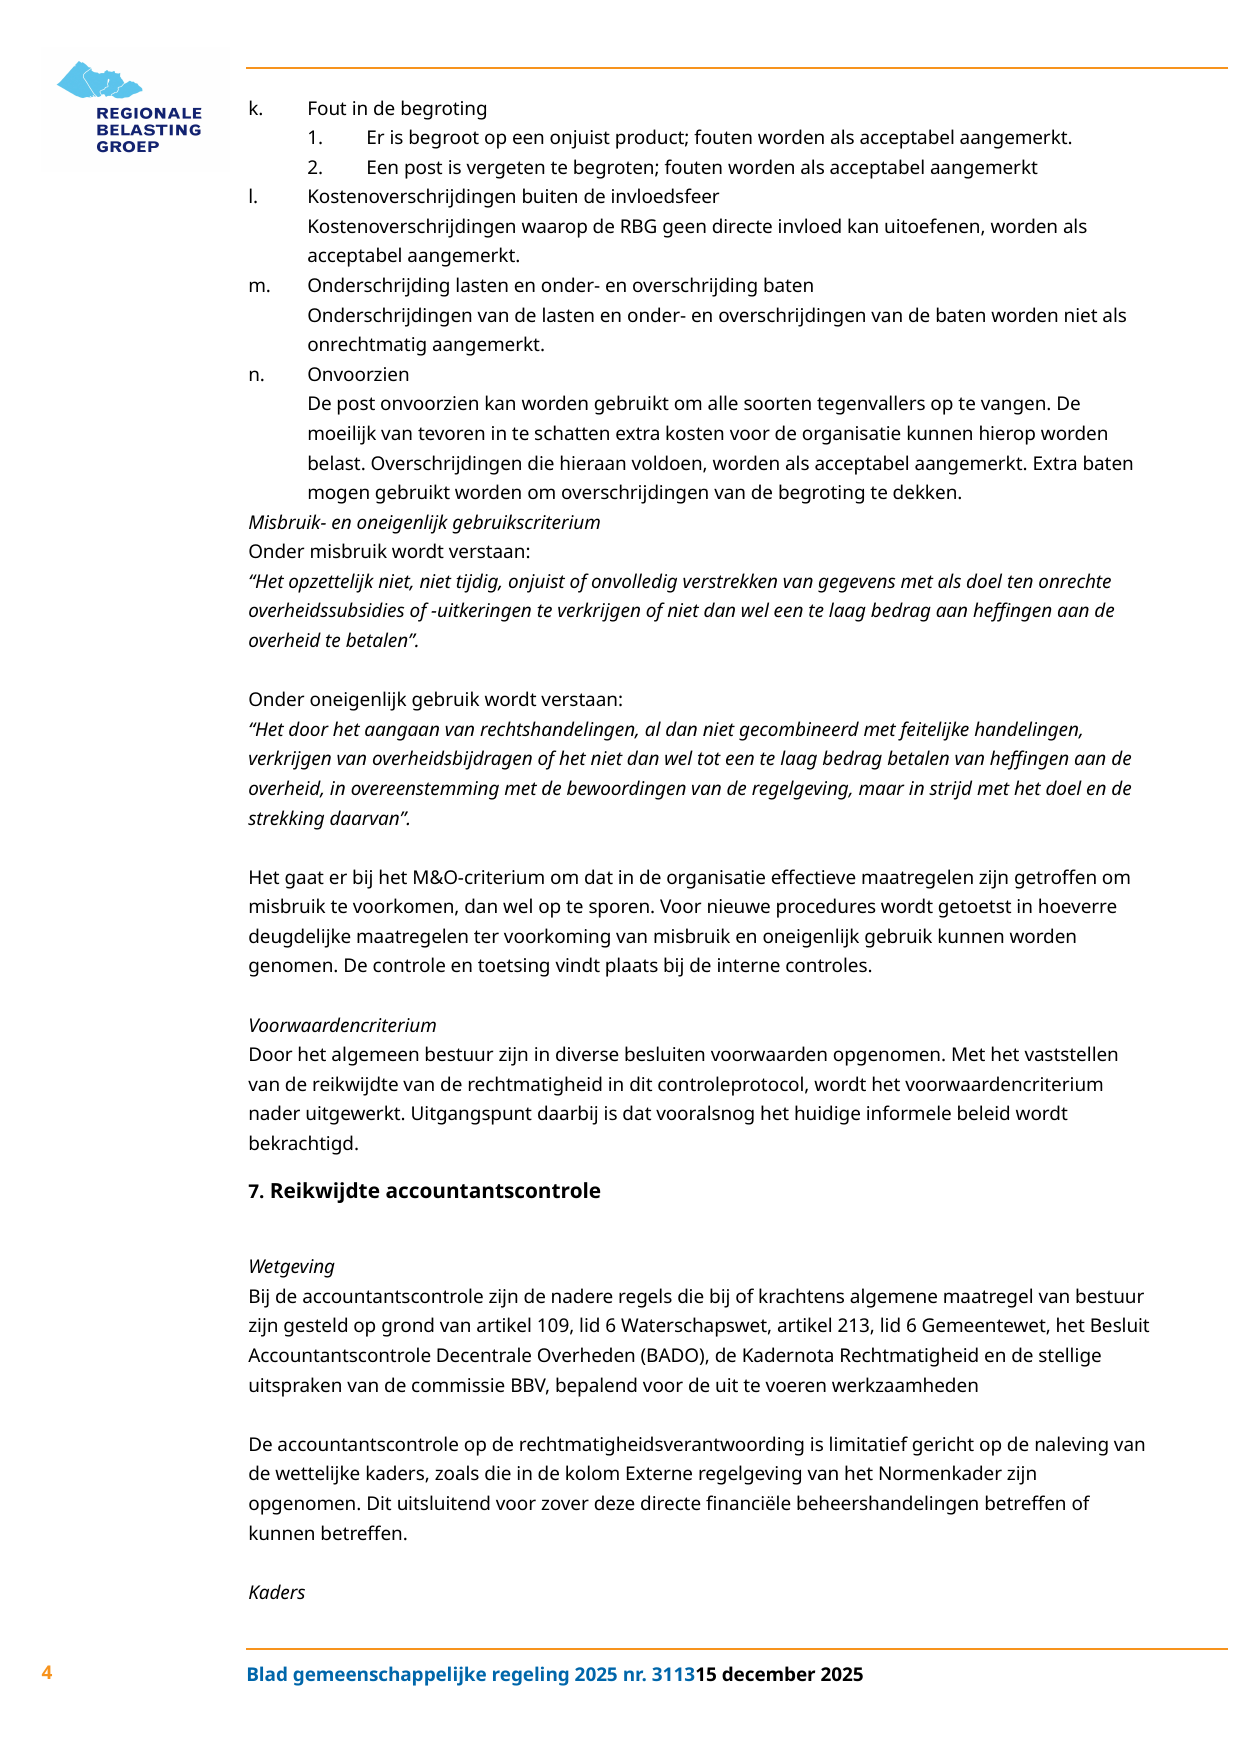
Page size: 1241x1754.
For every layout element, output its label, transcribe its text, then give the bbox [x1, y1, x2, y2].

list Kostenoverschrijdingen buiten de invloedsfeer [248, 183, 1152, 209]
text “Het opzettelijk niet, niet tijdig, onjuist of onvolledig verstrekken van gegevens met als doel ten onrechte overheidssubsidies of -uitkeringen te verkrijgen of niet dan wel een te laag bedrag aan heffingen aan de overheid te betalen”. [248, 568, 1152, 653]
text “Het door het aangaan van rechtshandelingen, al dan niet gecombineerd met feitelijke handelingen, verkrijgen van overheidsbijdragen of het niet dan wel tot een te laag bedrag betalen van heffingen aan de overheid, in overeenstemming met de bewoordingen van de regelgeving, maar in strijd met het doel en de strekking daarvan”. [248, 716, 1152, 831]
text Onder oneigenlijk gebruik wordt verstaan: [248, 686, 1152, 712]
list Kostenoverschrijdingen waarop de RBG geen directe invloed kan uitoefenen, worden als acceptabel aangemerkt. [248, 213, 1152, 268]
text Door het algemeen bestuur zijn in diverse besluiten voorwaarden opgenomen. Met het vaststellen van de reikwijdte van de rechtmatigheid in dit controleprotocol, wordt het voorwaardencriterium nader uitgewerkt. Uitgangspunt daarbij is dat vooralsnog het huidige informele beleid wordt bekrachtigd. [248, 1041, 1152, 1156]
text Voorwaardencriterium [248, 1012, 1152, 1038]
text 7. Reikwijdte accountantscontrole [248, 1176, 1152, 1204]
list Onvoorzien [248, 361, 1152, 387]
list Er is begroot op een onjuist product; fouten worden als acceptabel aangemerkt. [307, 124, 1152, 150]
list De post onvoorzien kan worden gebruikt om alle soorten tegenvallers op te vangen. De moeilijk van tevoren in te schatten extra kosten voor de organisatie kunnen hierop worden belast. Overschrijdingen die hieraan voldoen, worden als acceptabel aangemerkt. Extra baten mogen gebruikt worden om overschrijdingen van de begroting te dekken. [248, 391, 1152, 505]
list Onderschrijding lasten en onder- en overschrijding baten [248, 272, 1152, 298]
list Een post is vergeten te begroten; fouten worden als acceptabel aangemerkt [307, 154, 1152, 180]
picture [41, 47, 231, 172]
text Misbruik- en oneigenlijk gebruikscriterium [248, 509, 1152, 535]
list Fout in de begroting [248, 95, 1152, 121]
text Kaders [248, 1579, 1152, 1605]
text Bij de accountantscontrole zijn de nadere regels die bij of krachtens algemene maatregel van bestuur zijn gesteld op grond van artikel 109, lid 6 Waterschapswet, artikel 213, lid 6 Gemeentewet, het Besluit Accountantscontrole Decentrale Overheden (BADO), de Kadernota Rechtmatigheid en de stellige uitspraken van de commissie BBV, bepalend voor de uit te voeren werkzaamheden [248, 1283, 1152, 1398]
text Onder misbruik wordt verstaan: [248, 538, 1152, 564]
list Onderschrijdingen van de lasten en onder- en overschrijdingen van de baten worden niet als onrechtmatig aangemerkt. [248, 302, 1152, 357]
text De accountantscontrole op de rechtmatigheidsverantwoording is limitatief gericht op de naleving van de wettelijke kaders, zoals die in de kolom Externe regelgeving van het Normenkader zijn opgenomen. Dit uitsluitend voor zover deze directe financiële beheershandelingen betreffen of kunnen betreffen. [248, 1431, 1152, 1546]
text Wetgeving [248, 1253, 1152, 1279]
text Het gaat er bij het M&O-criterium om dat in de organisatie effectieve maatregelen zijn getroffen om misbruik te voorkomen, dan wel op te sporen. Voor nieuwe procedures wordt getoetst in hoeverre deugdelijke maatregelen ter voorkoming van misbruik en oneigenlijk gebruik kunnen worden genomen. De controle en toetsing vindt plaats bij de interne controles. [248, 864, 1152, 978]
